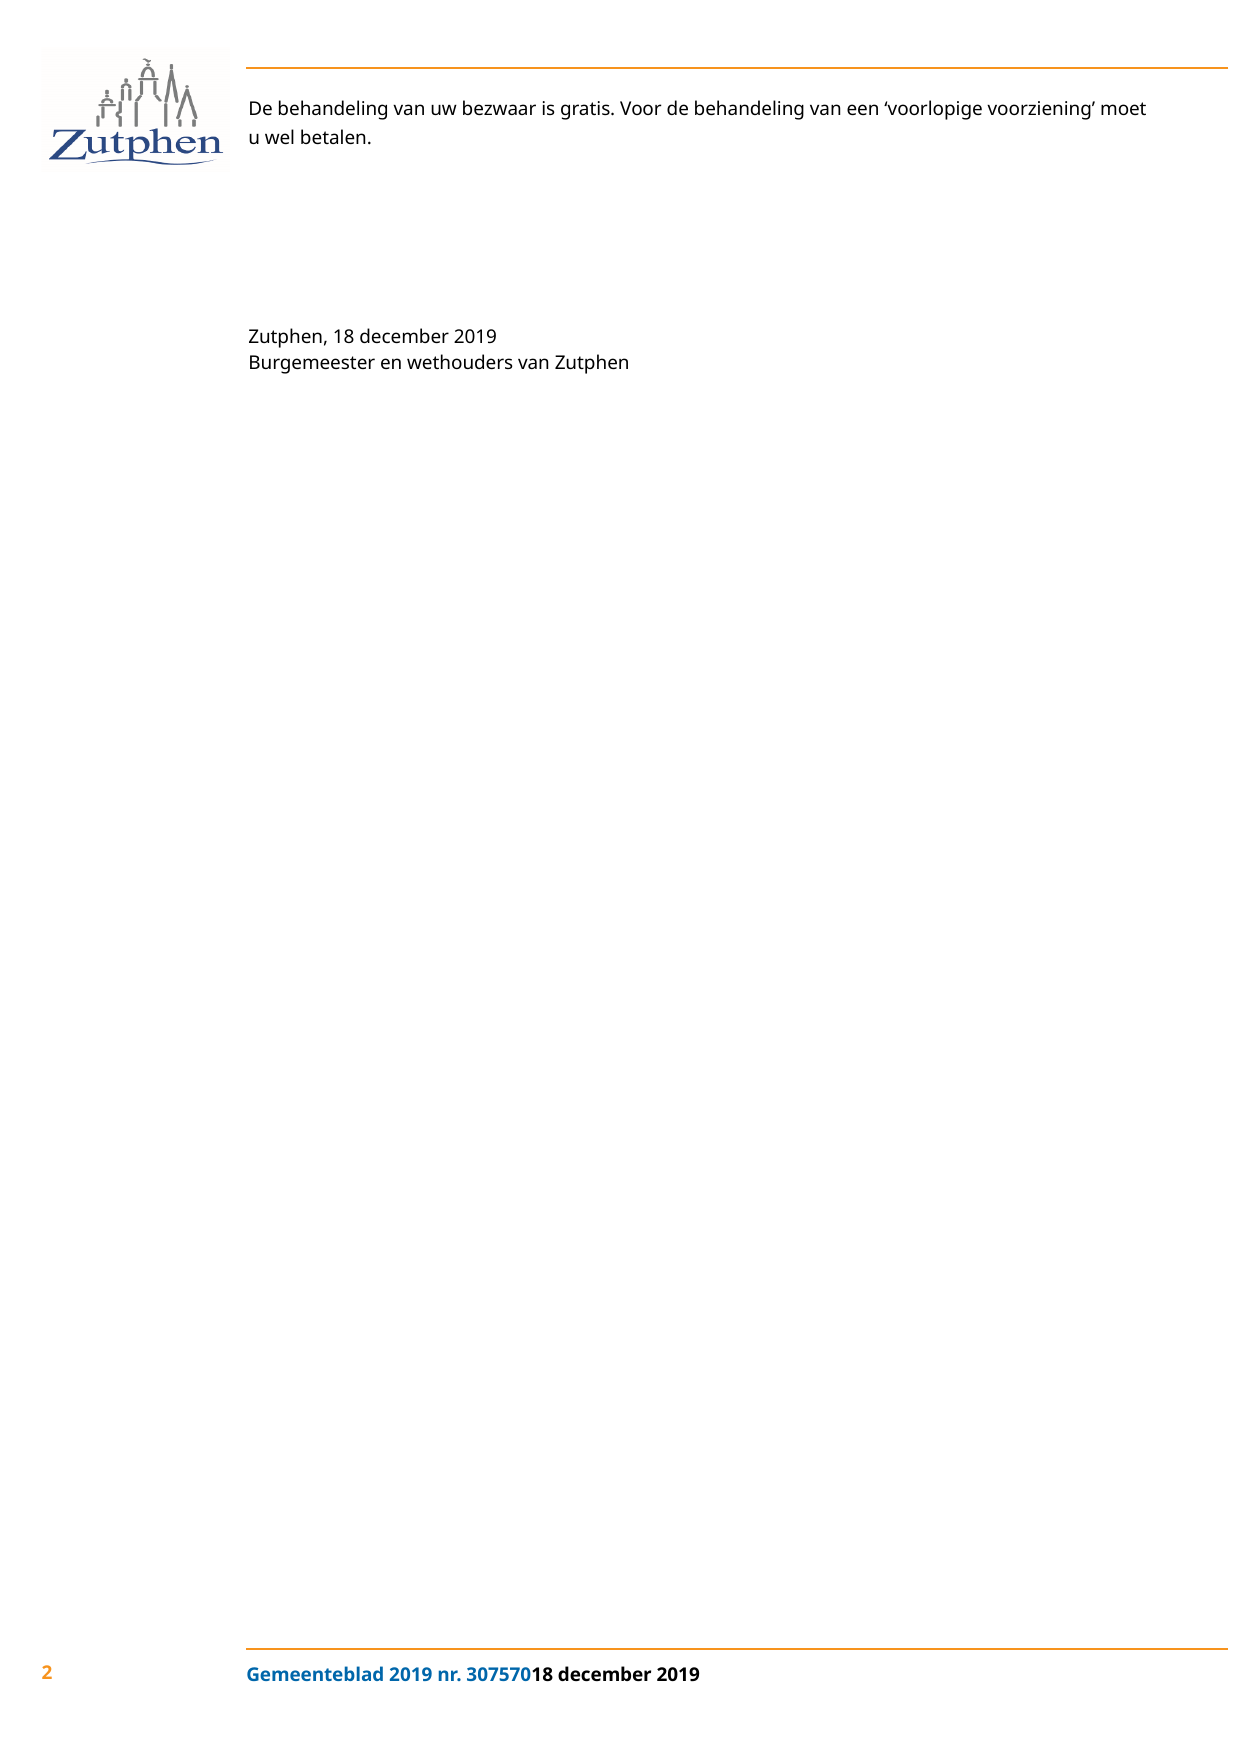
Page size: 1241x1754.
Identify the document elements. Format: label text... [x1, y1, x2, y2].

text De behandeling van uw bezwaar is gratis. Voor de behandeling van een ‘voorlopige voorziening’ moet u wel betalen. [248, 95, 1152, 150]
text Zutphen, 18 december 2019 [248, 323, 1152, 349]
text Burgemeester en wethouders van Zutphen [248, 349, 1152, 375]
picture [41, 47, 231, 172]
